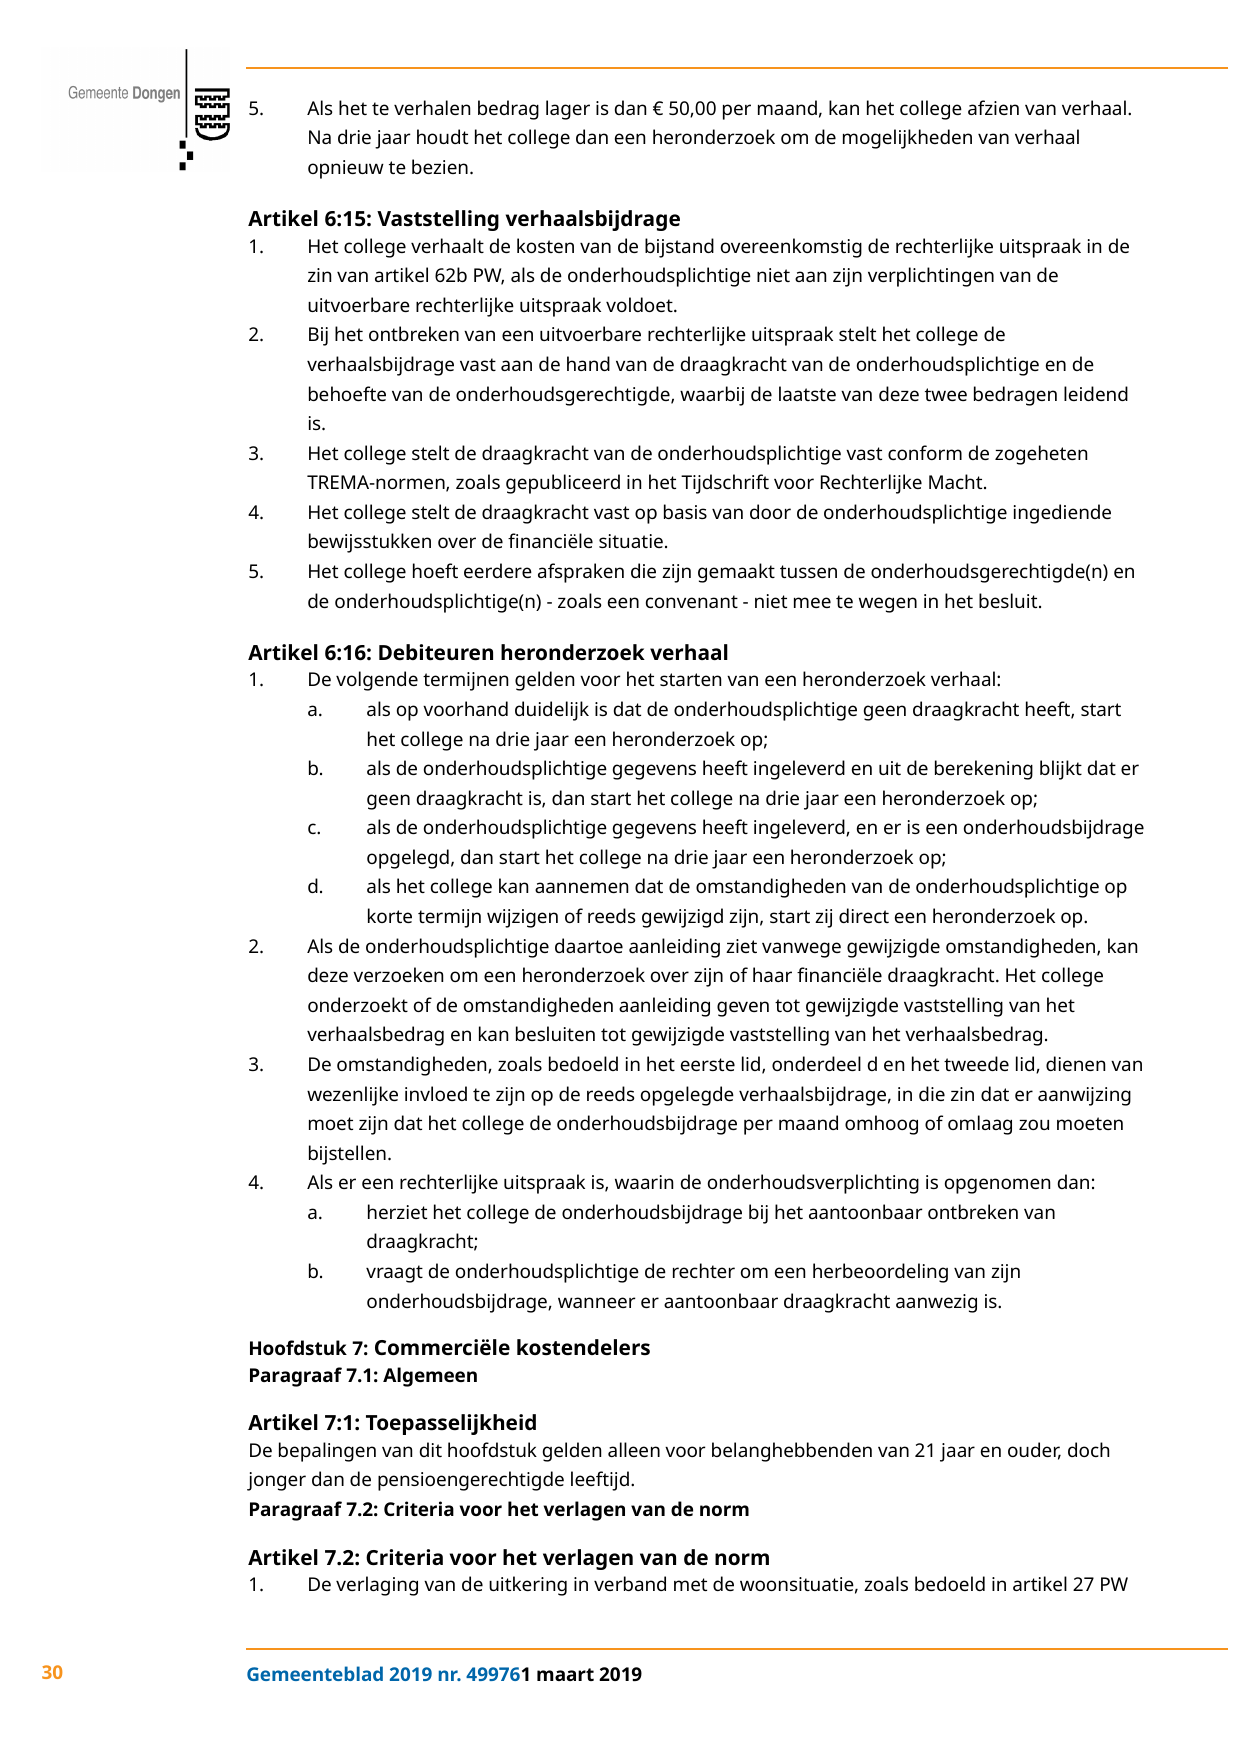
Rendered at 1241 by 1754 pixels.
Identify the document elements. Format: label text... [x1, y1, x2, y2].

text Artikel 7.2: Criteria voor het verlagen van de norm [248, 1543, 1152, 1571]
list Als er een rechterlijke uitspraak is, waarin de onderhoudsverplichting is opgenomen dan: [248, 1169, 1152, 1195]
list Het college hoeft eerdere afspraken die zijn gemaakt tussen de onderhoudsgerechtigde(n) en de onderhoudsplichtige(n) - zoals een convenant - niet mee te wegen in het besluit. [248, 558, 1152, 613]
text Hoofdstuk 7: Commerciële kostendelers [248, 1333, 1152, 1362]
text Paragraaf 7.1: Algemeen [248, 1362, 1152, 1388]
list herziet het college de onderhoudsbijdrage bij het aantoonbaar ontbreken van draagkracht; [307, 1199, 1152, 1254]
picture [41, 47, 231, 172]
text Artikel 7:1: Toepasselijkheid [248, 1408, 1152, 1437]
list Het college verhaalt de kosten van de bijstand overeenkomstig de rechterlijke uitspraak in de zin van artikel 62b PW, als de onderhoudsplichtige niet aan zijn verplichtingen van de uitvoerbare rechterlijke uitspraak voldoet. [248, 233, 1152, 318]
list vraagt de onderhoudsplichtige de rechter om een herbeoordeling van zijn onderhoudsbijdrage, wanneer er aantoonbaar draagkracht aanwezig is. [307, 1258, 1152, 1314]
list De volgende termijnen gelden voor het starten van een heronderzoek verhaal: [248, 667, 1152, 692]
list als de onderhoudsplichtige gegevens heeft ingeleverd, en er is een onderhoudsbijdrage opgelegd, dan start het college na drie jaar een heronderzoek op; [307, 814, 1152, 870]
list Het college stelt de draagkracht van de onderhoudsplichtige vast conform de zogeheten TREMA-normen, zoals gepubliceerd in het Tijdschrift voor Rechterlijke Macht. [248, 440, 1152, 495]
text Artikel 6:15: Vaststelling verhaalsbijdrage [248, 204, 1152, 233]
list Als het te verhalen bedrag lager is dan € 50,00 per maand, kan het college afzien van verhaal. Na drie jaar houdt het college dan een heronderzoek om de mogelijkheden van verhaal opnieuw te bezien. [248, 95, 1152, 180]
list De verlaging van de uitkering in verband met de woonsituatie, zoals bedoeld in artikel 27 PW [248, 1571, 1152, 1597]
list als het college kan aannemen dat de omstandigheden van de onderhoudsplichtige op korte termijn wijzigen of reeds gewijzigd zijn, start zij direct een heronderzoek op. [307, 874, 1152, 929]
list Als de onderhoudsplichtige daartoe aanleiding ziet vanwege gewijzigde omstandigheden, kan deze verzoeken om een heronderzoek over zijn of haar financiële draagkracht. Het college onderzoekt of de omstandigheden aanleiding geven tot gewijzigde vaststelling van het verhaalsbedrag en kan besluiten tot gewijzigde vaststelling van het verhaalsbedrag. [248, 933, 1152, 1047]
list als op voorhand duidelijk is dat de onderhoudsplichtige geen draagkracht heeft, start het college na drie jaar een heronderzoek op; [307, 696, 1152, 752]
list De omstandigheden, zoals bedoeld in het eerste lid, onderdeel d en het tweede lid, dienen van wezenlijke invloed te zijn op de reeds opgelegde verhaalsbijdrage, in die zin dat er aanwijzing moet zijn dat het college de onderhoudsbijdrage per maand omhoog of omlaag zou moeten bijstellen. [248, 1051, 1152, 1166]
text Paragraaf 7.2: Criteria voor het verlagen van de norm [248, 1496, 1152, 1522]
text De bepalingen van dit hoofdstuk gelden alleen voor belanghebbenden van 21 jaar en ouder, doch jonger dan de pensioengerechtigde leeftijd. [248, 1437, 1152, 1492]
text Artikel 6:16: Debiteuren heronderzoek verhaal [248, 638, 1152, 667]
list als de onderhoudsplichtige gegevens heeft ingeleverd en uit de berekening blijkt dat er geen draagkracht is, dan start het college na drie jaar een heronderzoek op; [307, 755, 1152, 811]
list Bij het ontbreken van een uitvoerbare rechterlijke uitspraak stelt het college de verhaalsbijdrage vast aan de hand van de draagkracht van de onderhoudsplichtige en de behoefte van de onderhoudsgerechtigde, waarbij de laatste van deze twee bedragen leidend is. [248, 322, 1152, 436]
list Het college stelt de draagkracht vast op basis van door de onderhoudsplichtige ingediende bewijsstukken over de financiële situatie. [248, 499, 1152, 554]
